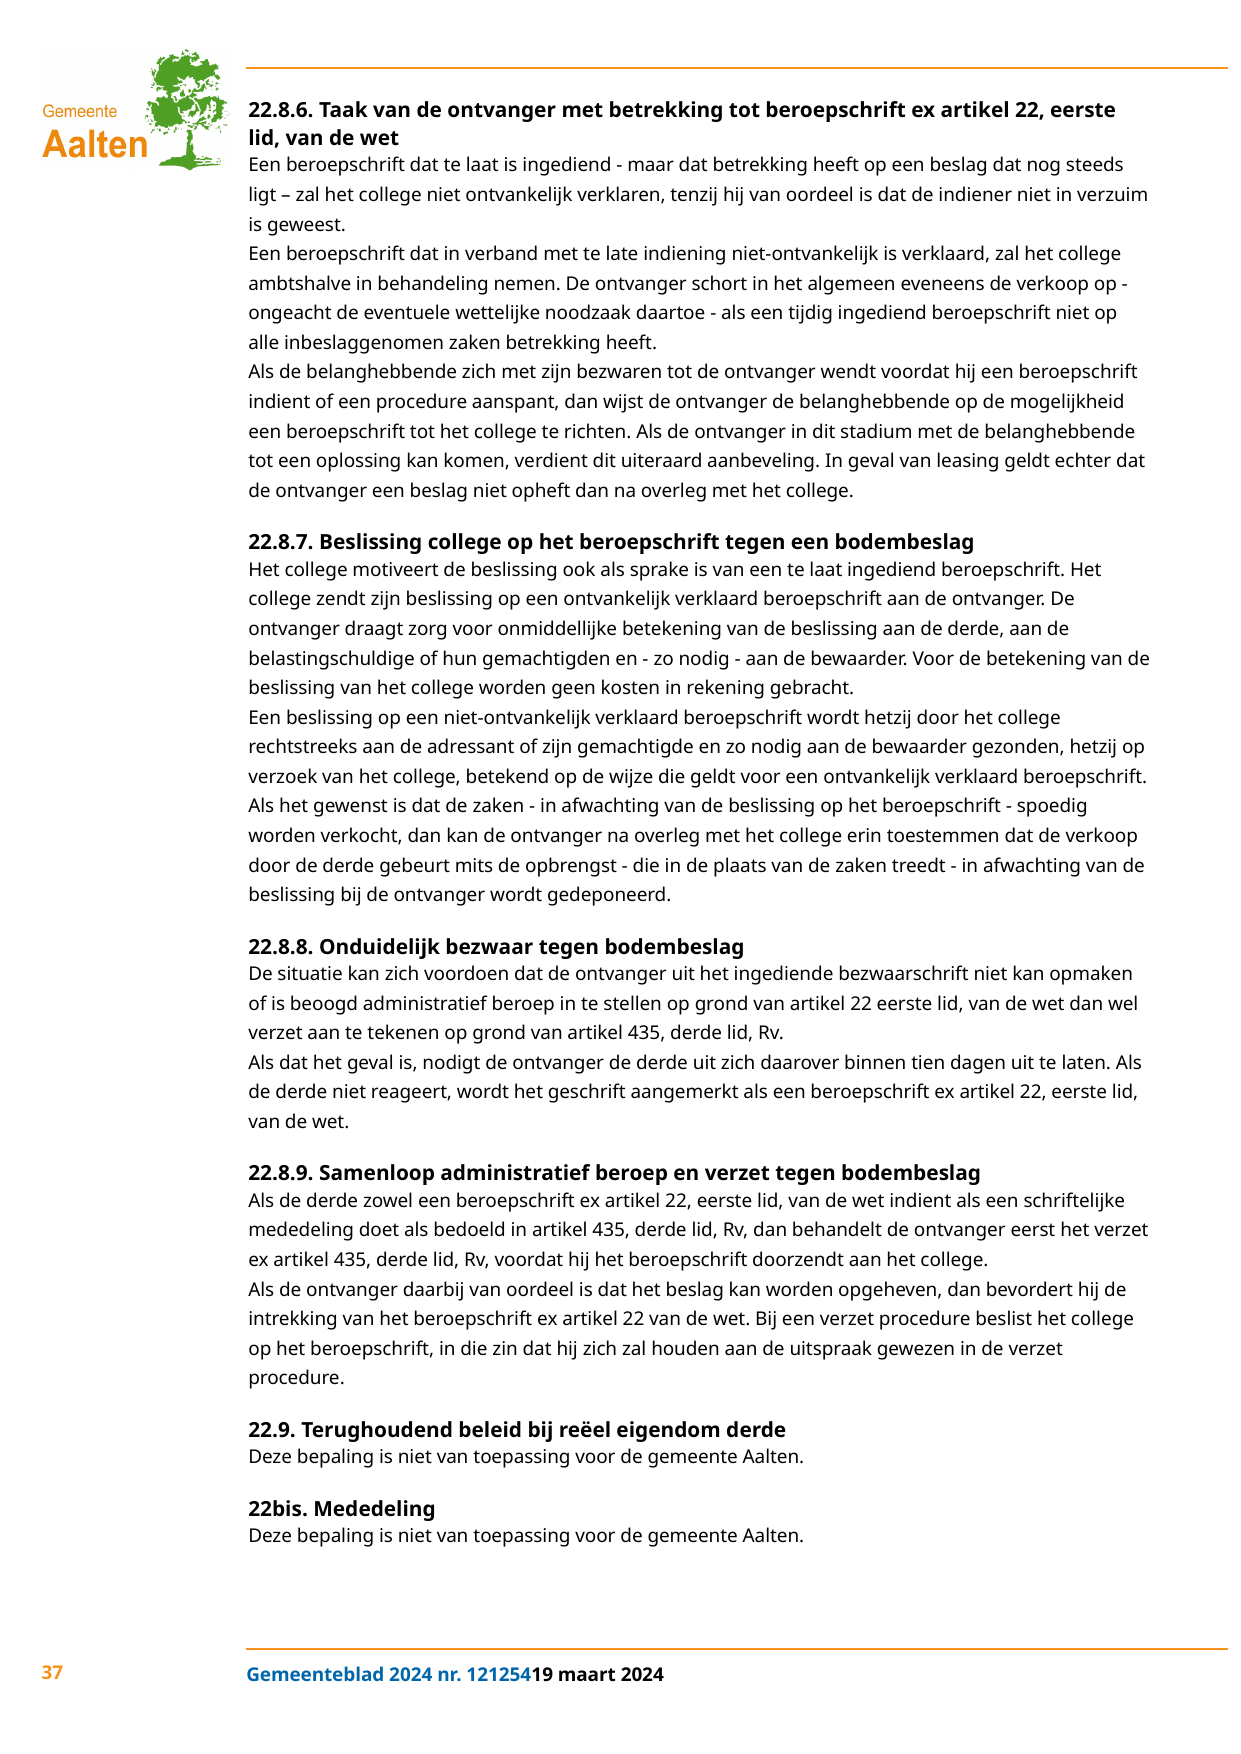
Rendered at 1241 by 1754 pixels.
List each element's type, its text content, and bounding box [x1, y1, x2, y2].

text Als de belanghebbende zich met zijn bezwaren tot de ontvanger wendt voordat hij een beroepschrift indient of een procedure aanspant, dan wijst de ontvanger de belanghebbende op de mogelijkheid een beroepschrift tot het college te richten. Als de ontvanger in dit stadium met de belanghebbende tot een oplossing kan komen, verdient dit uiteraard aanbeveling. In geval van leasing geldt echter dat de ontvanger een beslag niet opheft dan na overleg met het college. [248, 359, 1152, 503]
picture [41, 47, 231, 172]
text 22.9. Terughoudend beleid bij reëel eigendom derde [248, 1415, 1152, 1443]
text Als dat het geval is, nodigt de ontvanger de derde uit zich daarover binnen tien dagen uit te laten. Als de derde niet reageert, wordt het geschrift aangemerkt als een beroepschrift ex artikel 22, eerste lid, van de wet. [248, 1049, 1152, 1134]
text Deze bepaling is niet van toepassing voor de gemeente Aalten. [248, 1522, 1152, 1548]
text 22.8.7. Beslissing college op het beroepschrift tegen een bodembeslag [248, 527, 1152, 556]
text 22.8.6. Taak van de ontvanger met betrekking tot beroepschrift ex artikel 22, eerste lid, van de wet [248, 95, 1152, 152]
text Een beslissing op een niet-ontvankelijk verklaard beroepschrift wordt hetzij door het college rechtstreeks aan de adressant of zijn gemachtigde en zo nodig aan de bewaarder gezonden, hetzij op verzoek van het college, betekend op de wijze die geldt voor een ontvankelijk verklaard beroepschrift. [248, 704, 1152, 789]
text Deze bepaling is niet van toepassing voor de gemeente Aalten. [248, 1443, 1152, 1469]
text 22bis. Mededeling [248, 1494, 1152, 1522]
text Als het gewenst is dat de zaken - in afwachting van de beslissing op het beroepschrift - spoedig worden verkocht, dan kan de ontvanger na overleg met het college erin toestemmen dat de verkoop door de derde gebeurt mits de opbrengst - die in de plaats van de zaken treedt - in afwachting van de beslissing bij de ontvanger wordt gedeponeerd. [248, 793, 1152, 907]
text 22.8.8. Onduidelijk bezwaar tegen bodembeslag [248, 932, 1152, 960]
text Een beroepschrift dat te laat is ingediend - maar dat betrekking heeft op een beslag dat nog steeds ligt – zal het college niet ontvankelijk verklaren, tenzij hij van oordeel is dat de indiener niet in verzuim is geweest. [248, 152, 1152, 237]
text Het college motiveert de beslissing ook als sprake is van een te laat ingediend beroepschrift. Het college zendt zijn beslissing op een ontvankelijk verklaard beroepschrift aan de ontvanger. De ontvanger draagt zorg voor onmiddellijke betekening van de beslissing aan de derde, aan de belastingschuldige of hun gemachtigden en - zo nodig - aan de bewaarder. Voor de betekening van de beslissing van het college worden geen kosten in rekening gebracht. [248, 556, 1152, 700]
text Een beroepschrift dat in verband met te late indiening niet-ontvankelijk is verklaard, zal het college ambtshalve in behandeling nemen. De ontvanger schort in het algemeen eveneens de verkoop op - ongeacht de eventuele wettelijke noodzaak daartoe - als een tijdig ingediend beroepschrift niet op alle inbeslaggenomen zaken betrekking heeft. [248, 240, 1152, 355]
text Als de derde zowel een beroepschrift ex artikel 22, eerste lid, van de wet indient als een schriftelijke mededeling doet als bedoeld in artikel 435, derde lid, Rv, dan behandelt de ontvanger eerst het verzet ex artikel 435, derde lid, Rv, voordat hij het beroepschrift doorzendt aan het college. [248, 1187, 1152, 1272]
text 22.8.9. Samenloop administratief beroep en verzet tegen bodembeslag [248, 1158, 1152, 1187]
text Als de ontvanger daarbij van oordeel is dat het beslag kan worden opgeheven, dan bevordert hij de intrekking van het beroepschrift ex artikel 22 van de wet. Bij een verzet procedure beslist het college op het beroepschrift, in die zin dat hij zich zal houden aan de uitspraak gewezen in de verzet procedure. [248, 1276, 1152, 1390]
text De situatie kan zich voordoen dat de ontvanger uit het ingediende bezwaarschrift niet kan opmaken of is beoogd administratief beroep in te stellen op grond van artikel 22 eerste lid, van de wet dan wel verzet aan te tekenen op grond van artikel 435, derde lid, Rv. [248, 960, 1152, 1045]
